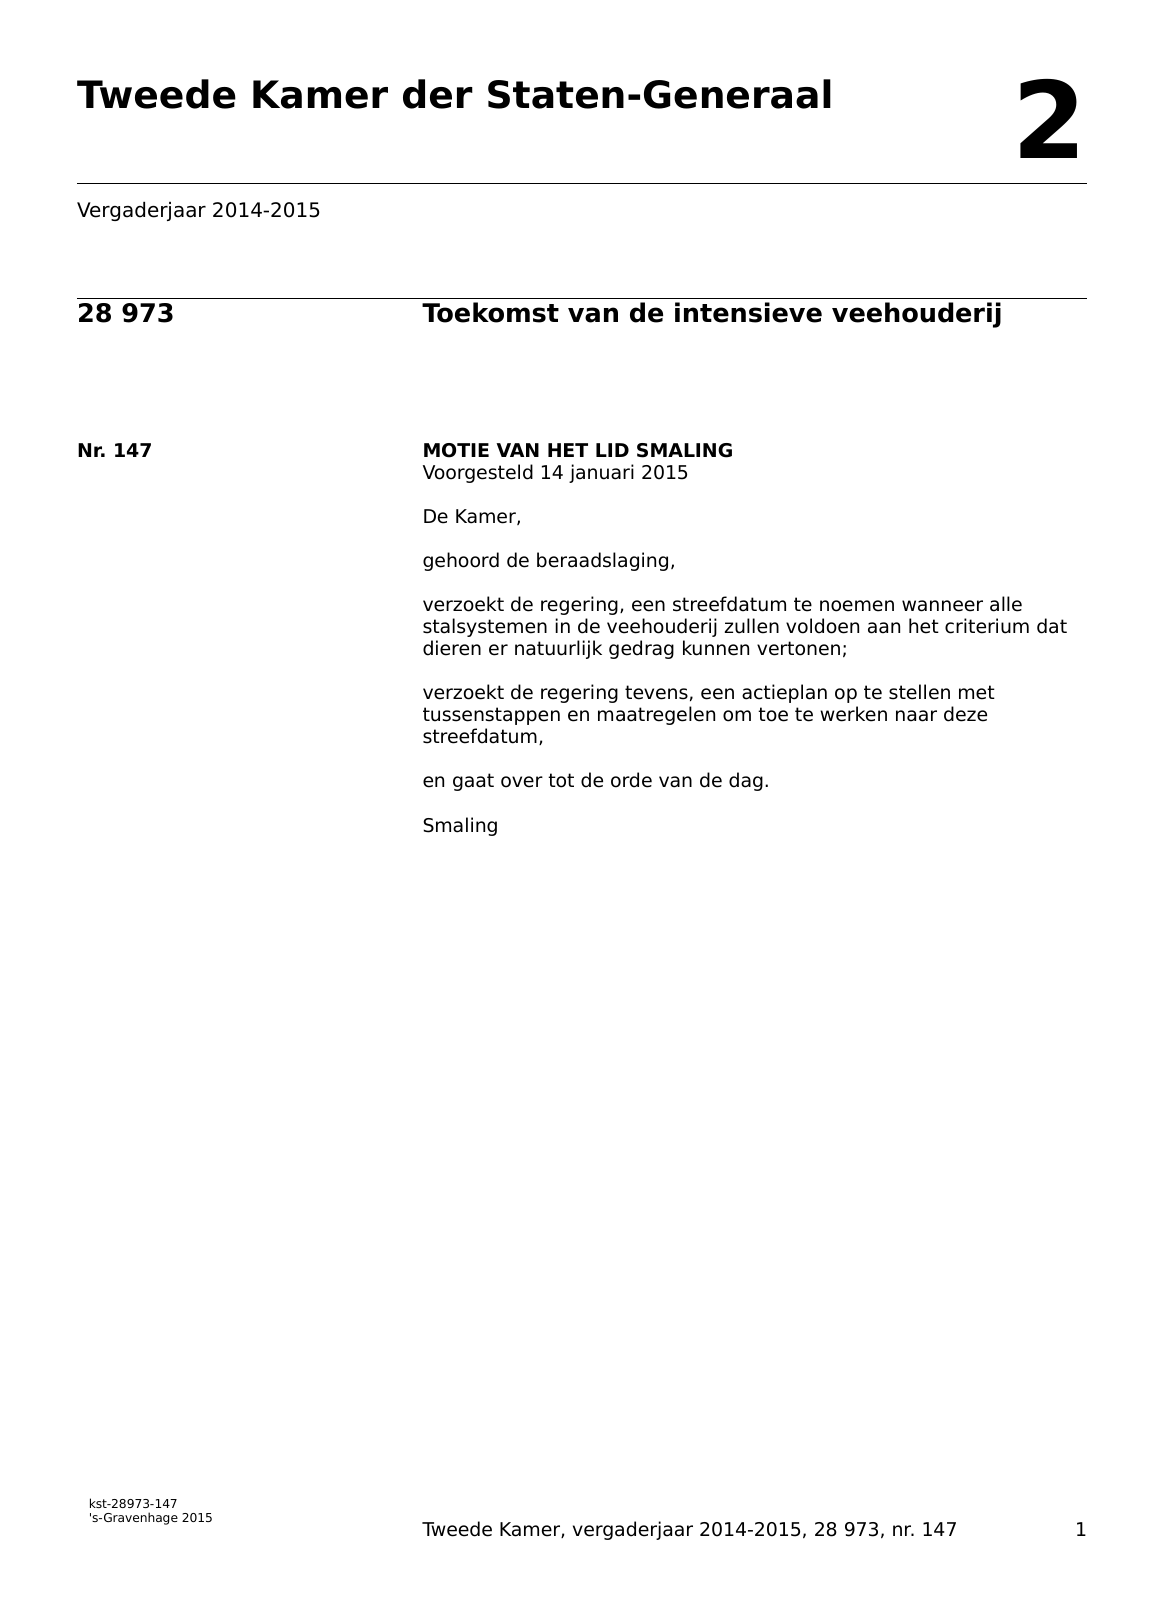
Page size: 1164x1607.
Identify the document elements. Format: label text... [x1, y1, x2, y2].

table_header 2 [886, 59, 1087, 183]
text gehoord de beraadslaging, [422, 550, 1087, 572]
text kst-28973-147 [88, 1497, 323, 1511]
text en gaat over tot de orde van de dag. [422, 770, 1087, 792]
text Voorgesteld 14 januari 2015 [422, 462, 1087, 484]
text 's-Gravenhage 2015 [88, 1511, 323, 1525]
subtitle Nr. 147 MOTIE VAN HET LID SMALING [77, 440, 1087, 462]
text Smaling [422, 814, 1087, 837]
text De Kamer, [422, 506, 1087, 528]
table_cell Vergaderjaar 2014-2015 [77, 184, 1087, 298]
subtitle 28 973 Toekomst van de intensieve veehouderij [77, 299, 1087, 329]
text verzoekt de regering, een streefdatum te noemen wanneer alle stalsystemen in de veehouderij zullen voldoen aan het criterium dat dieren er natuurlijk gedrag kunnen vertonen; [422, 594, 1087, 660]
table_header Tweede Kamer der Staten-Generaal [77, 59, 886, 183]
text verzoekt de regering tevens, een actieplan op te stellen met tussenstappen en maatregelen om toe te werken naar deze streefdatum, [422, 682, 1087, 748]
